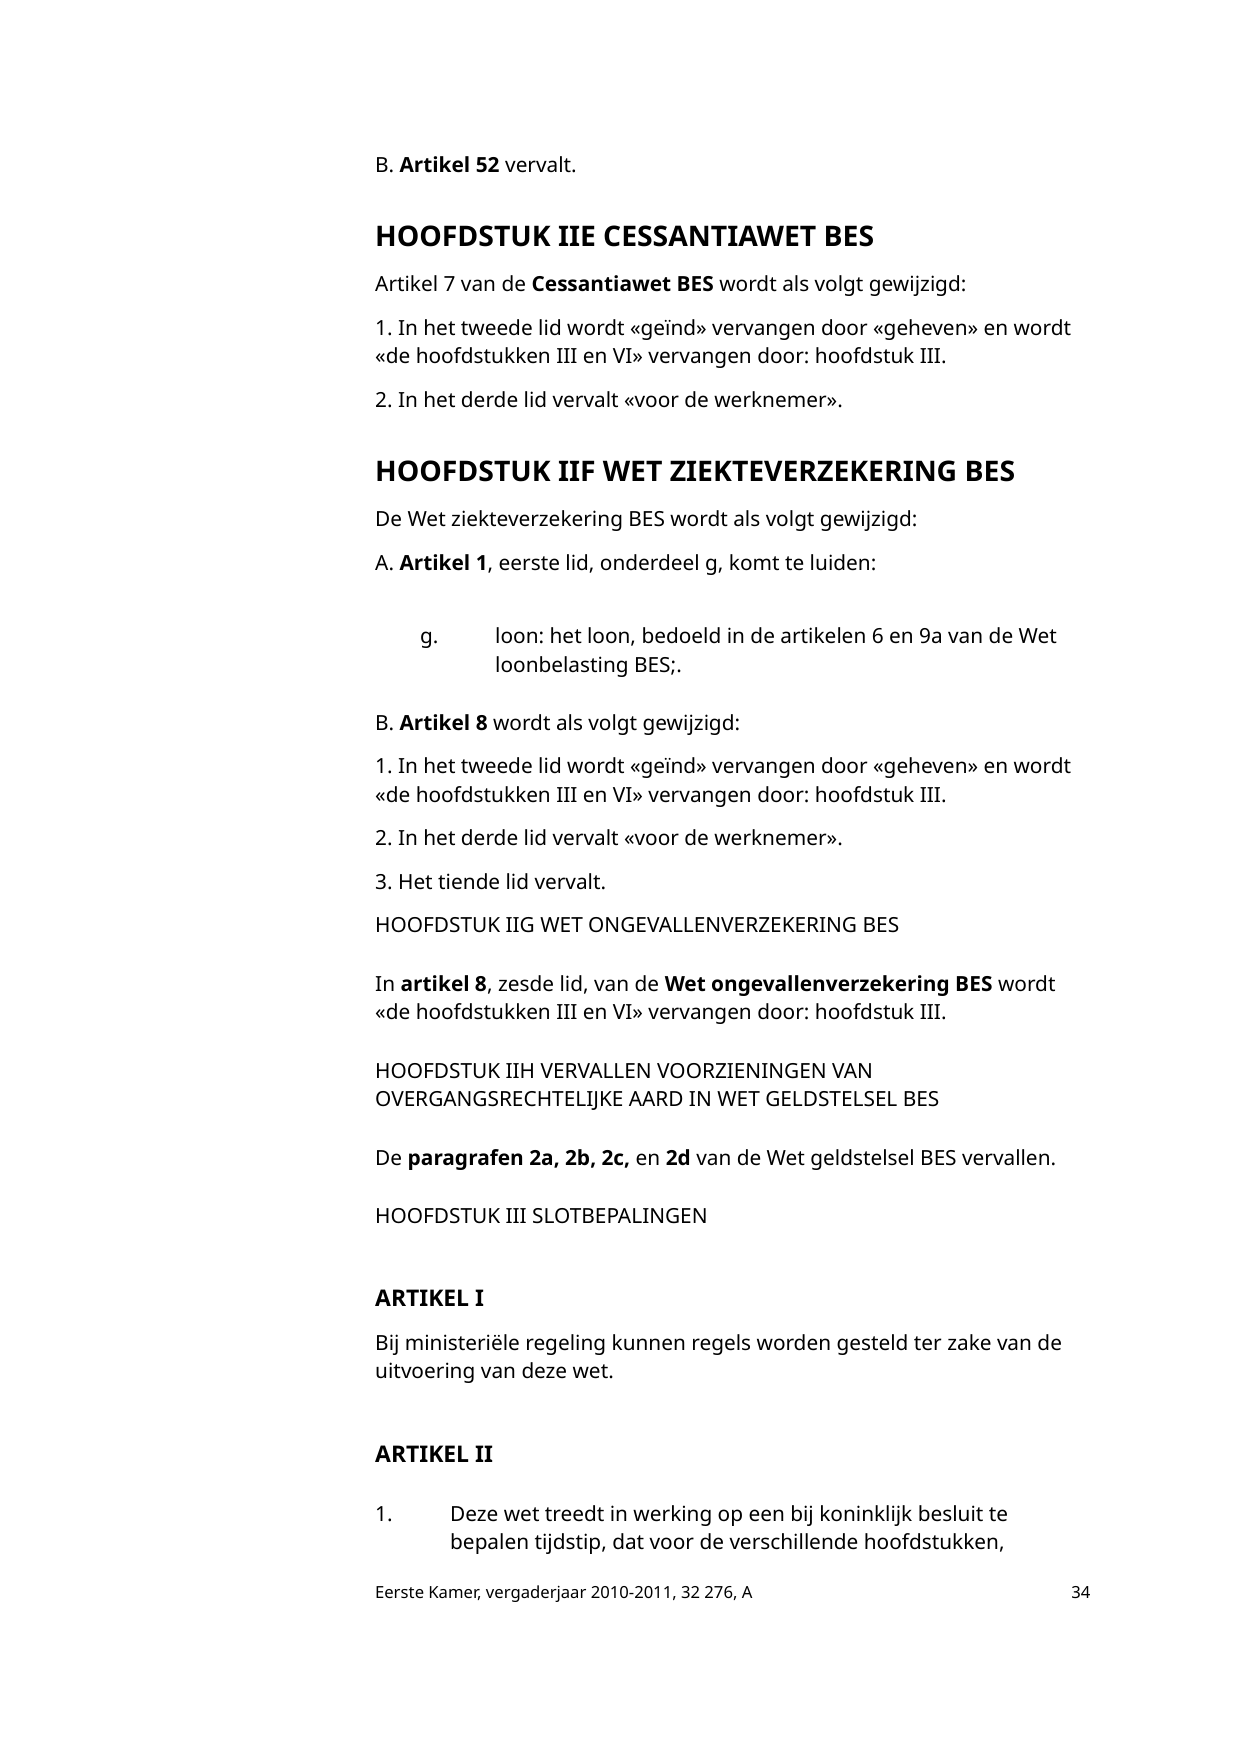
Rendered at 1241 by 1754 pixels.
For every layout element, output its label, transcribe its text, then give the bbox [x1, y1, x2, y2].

subtitle HOOFDSTUK III SLOTBEPALINGEN [375, 1201, 1090, 1229]
text 1. In het tweede lid wordt «geïnd» vervangen door «geheven» en wordt «de hoofdstukken III en VI» vervangen door: hoofdstuk III. [375, 313, 1090, 370]
subtitle HOOFDSTUK IIE CESSANTIAWET BES [375, 216, 1090, 254]
text 2. In het derde lid vervalt «voor de werknemer». [375, 385, 1090, 413]
text B. Artikel 52 vervalt. [375, 150, 1090, 178]
text De Wet ziekteverzekering BES wordt als volgt gewijzigd: [375, 504, 1090, 533]
text A. Artikel 1, eerste lid, onderdeel g, komt te luiden: [375, 548, 1090, 576]
text Artikel 7 van de Cessantiawet BES wordt als volgt gewijzigd: [375, 269, 1090, 298]
text 2. In het derde lid vervalt «voor de werknemer». [375, 823, 1090, 852]
text Bij ministeriële regeling kunnen regels worden gesteld ter zake van de uitvoering van deze wet. [375, 1328, 1090, 1385]
subtitle ARTIKEL I [375, 1282, 1090, 1313]
list loon: het loon, bedoeld in de artikelen 6 en 9a van de Wet loonbelasting BES;. [420, 621, 1090, 678]
subtitle HOOFDSTUK IIF WET ZIEKTEVERZEKERING BES [375, 451, 1090, 489]
text B. Artikel 8 wordt als volgt gewijzigd: [375, 708, 1090, 737]
subtitle HOOFDSTUK IIG WET ONGEVALLENVERZEKERING BES [375, 910, 1090, 939]
list Deze wet treedt in werking op een bij koninklijk besluit te bepalen tijdstip, dat voor de verschillende hoofdstukken, [375, 1499, 1090, 1556]
subtitle ARTIKEL II [375, 1438, 1090, 1469]
subtitle HOOFDSTUK IIH VERVALLEN VOORZIENINGEN VAN OVERGANGSRECHTELIJKE AARD IN WET GELDSTELSEL BES [375, 1056, 1090, 1113]
text 3. Het tiende lid vervalt. [375, 867, 1090, 895]
text In artikel 8, zesde lid, van de Wet ongevallenverzekering BES wordt «de hoofdstukken III en VI» vervangen door: hoofdstuk III. [375, 969, 1090, 1026]
text 1. In het tweede lid wordt «geïnd» vervangen door «geheven» en wordt «de hoofdstukken III en VI» vervangen door: hoofdstuk III. [375, 752, 1090, 808]
text De paragrafen 2a, 2b, 2c, en 2d van de Wet geldstelsel BES vervallen. [375, 1143, 1090, 1171]
